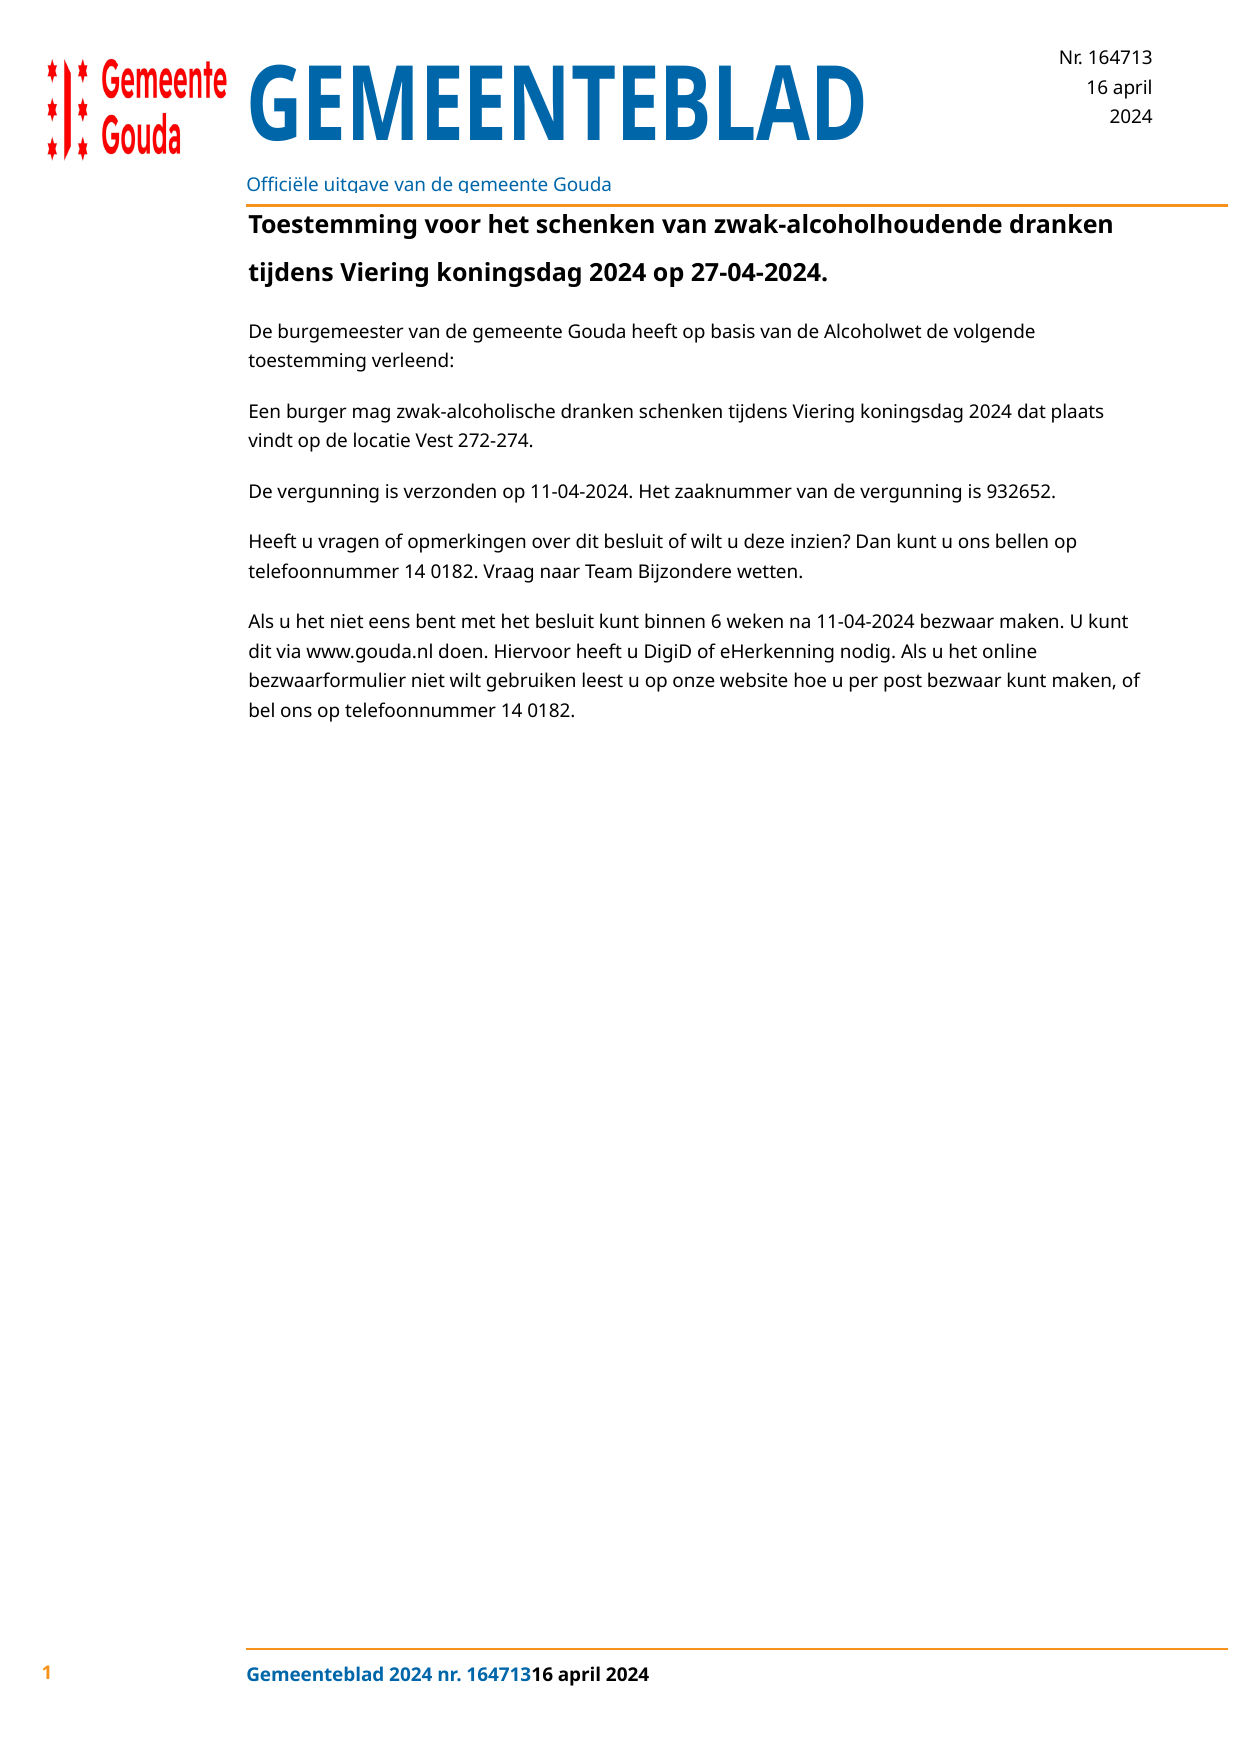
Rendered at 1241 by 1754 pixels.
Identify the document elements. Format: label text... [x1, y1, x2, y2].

picture [41, 47, 231, 172]
text De burgemeester van de gemeente Gouda heeft op basis van de Alcoholwet de volgende toestemming verleend: [248, 318, 1152, 373]
text Heeft u vragen of opmerkingen over dit besluit of wilt u deze inzien? Dan kunt u ons bellen op telefoonnummer 14 0182. Vraag naar Team Bijzondere wetten. [248, 528, 1152, 584]
text Als u het niet eens bent met het besluit kunt binnen 6 weken na 11-04-2024 bezwaar maken. U kunt dit via www.gouda.nl doen. Hiervoor heeft u DigiD of eHerkenning nodig. Als u het online bezwaarformulier niet wilt gebruiken leest u op onze website hoe u per post bezwaar kunt maken, of bel ons op telefoonnummer 14 0182. [248, 608, 1152, 723]
text Een burger mag zwak-alcoholische dranken schenken tijdens Viering koningsdag 2024 dat plaats vindt op de locatie Vest 272-274. [248, 398, 1152, 453]
text De vergunning is verzonden op 11-04-2024. Het zaaknummer van de vergunning is 932652. [248, 478, 1152, 504]
text Toestemming voor het schenken van zwak-alcoholhoudende dranken tijdens Viering koningsdag 2024 op 27-04-2024. [248, 207, 1152, 288]
